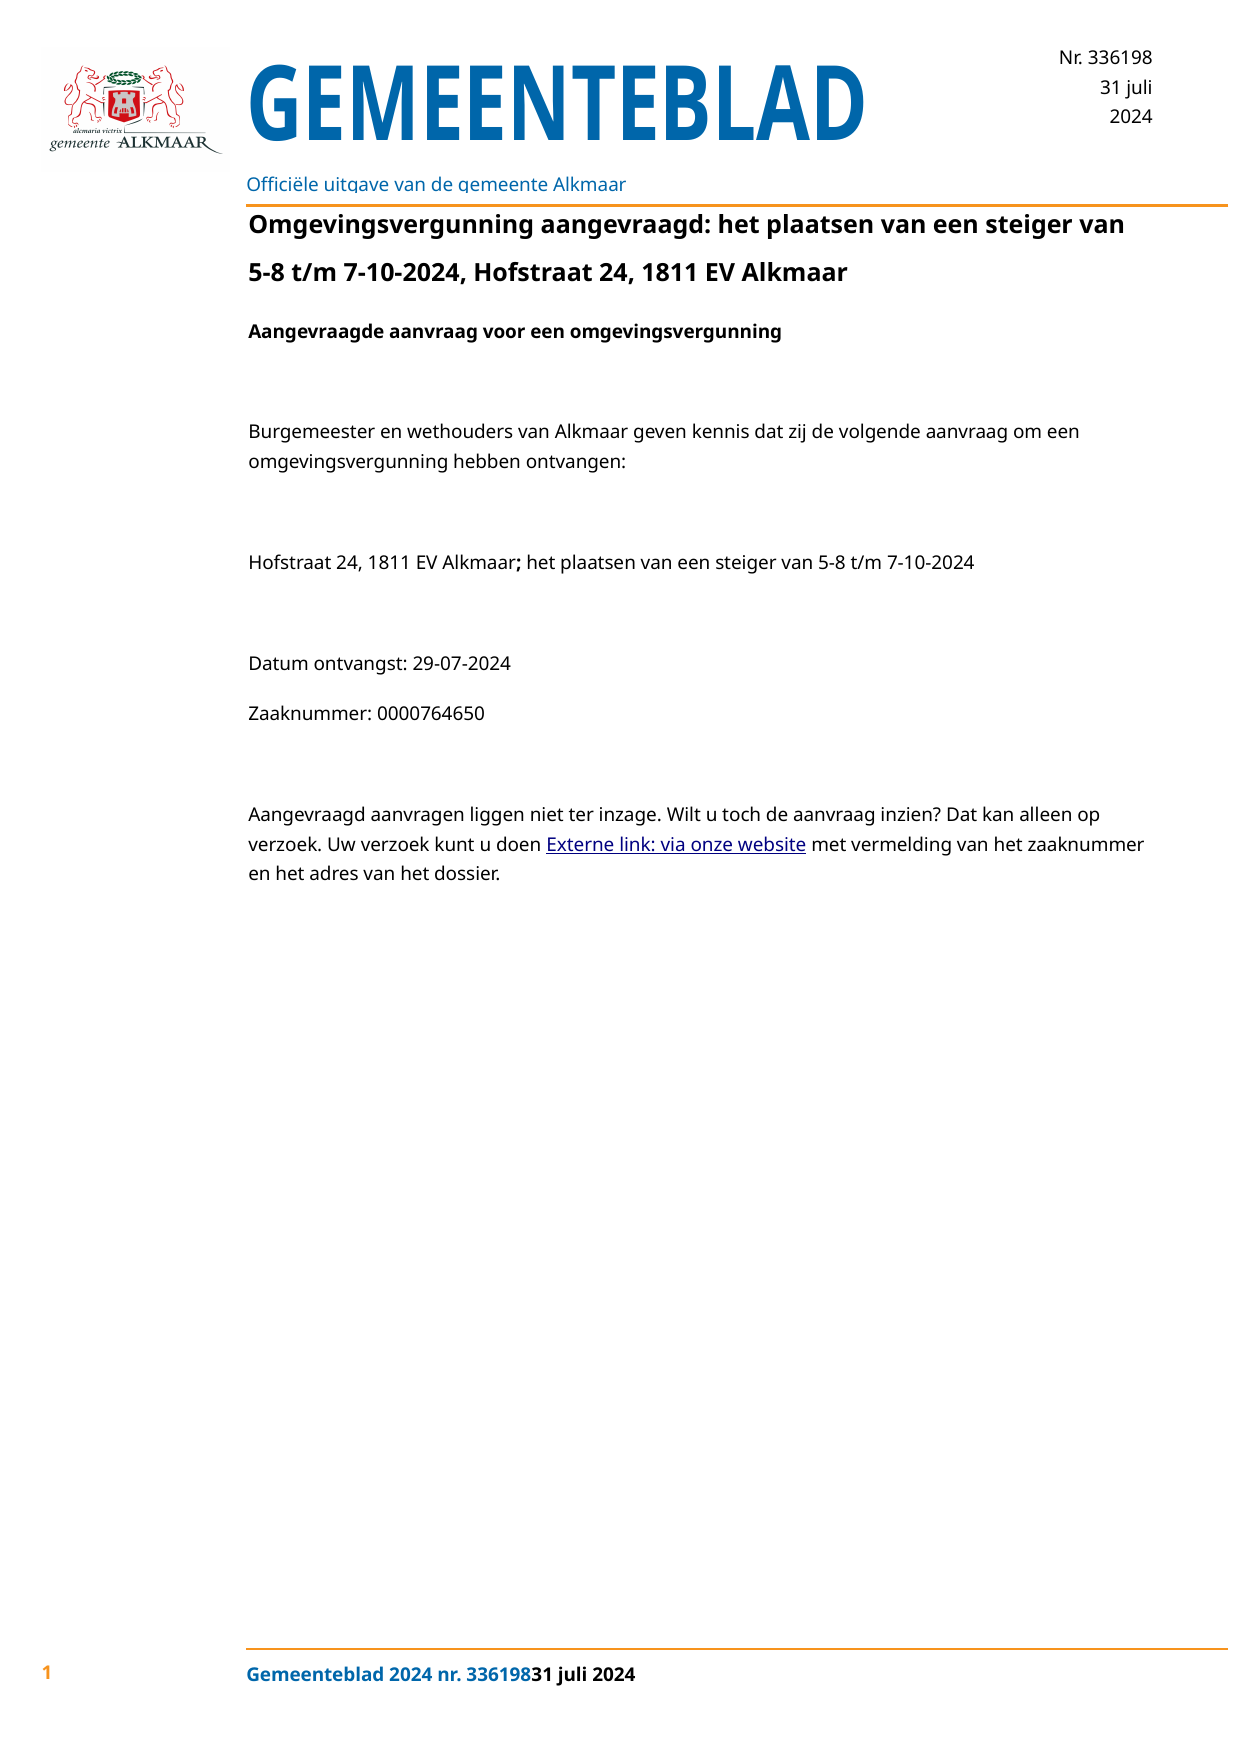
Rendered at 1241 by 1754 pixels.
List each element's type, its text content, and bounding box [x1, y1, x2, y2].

text Hofstraat 24, 1811 EV Alkmaar; het plaatsen van een steiger van 5-8 t/m 7-10-2024 [248, 549, 1152, 575]
text Aangevraagde aanvraag voor een omgevingsvergunning [248, 318, 1152, 344]
text Aangevraagd aanvragen liggen niet ter inzage. Wilt u toch de aanvraag inzien? Dat kan alleen op verzoek. Uw verzoek kunt u doen Externe link: via onze website met vermelding van het zaaknummer en het adres van het dossier. [248, 801, 1152, 886]
text Zaaknummer: 0000764650 [248, 700, 1152, 726]
text Burgemeester en wethouders van Alkmaar geven kennis dat zij de volgende aanvraag om een omgevingsvergunning hebben ontvangen: [248, 419, 1152, 474]
text Omgevingsvergunning aangevraagd: het plaatsen van een steiger van 5-8 t/m 7-10-2024, Hofstraat 24, 1811 EV Alkmaar [248, 207, 1152, 288]
text Datum ontvangst: 29-07-2024 [248, 650, 1152, 676]
picture [41, 47, 231, 172]
